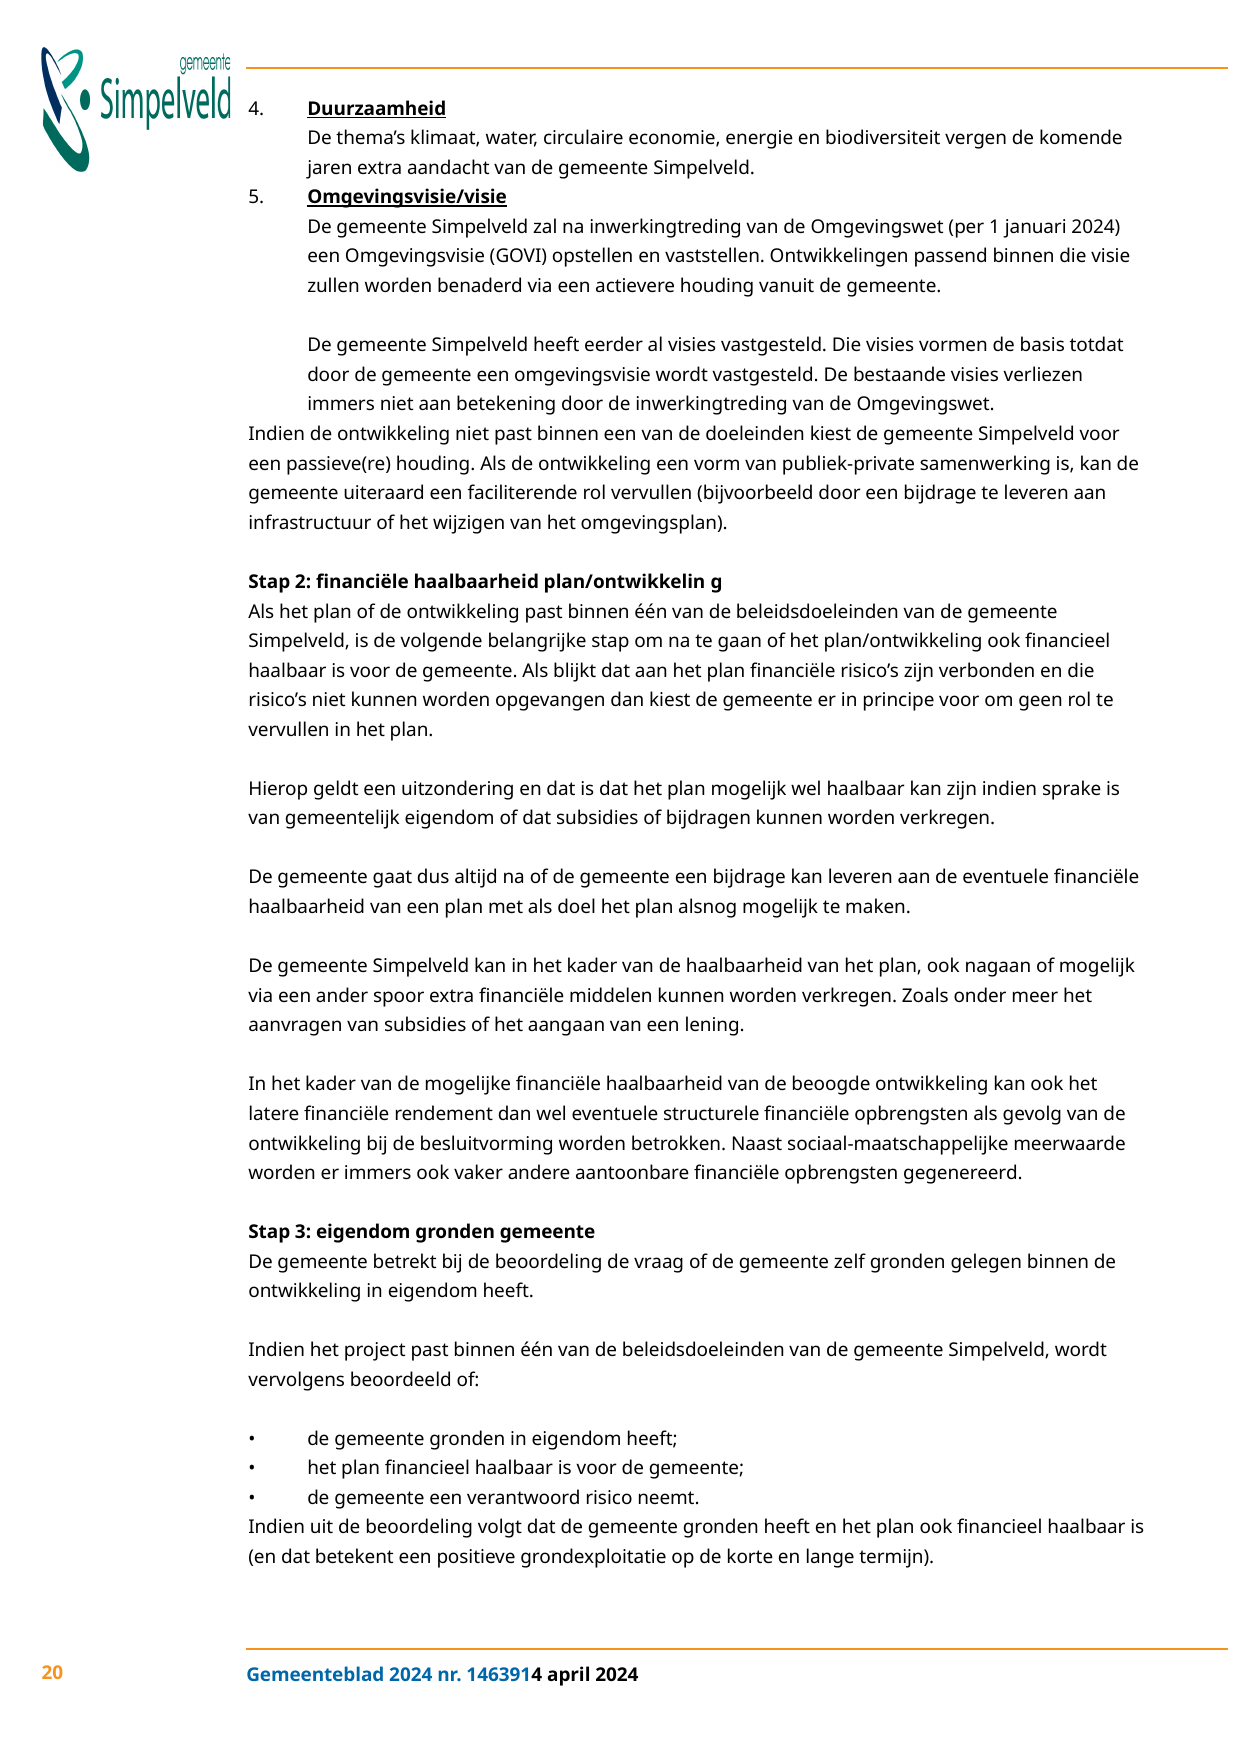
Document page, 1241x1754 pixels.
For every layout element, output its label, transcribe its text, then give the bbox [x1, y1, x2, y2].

list de gemeente gronden in eigendom heeft; [248, 1425, 1152, 1451]
list Duurzaamheid [248, 95, 1152, 121]
text Indien uit de beoordeling volgt dat de gemeente gronden heeft en het plan ook financieel haalbaar is (en dat betekent een positieve grondexploitatie op de korte en lange termijn). [248, 1514, 1152, 1569]
picture [41, 47, 231, 172]
text Indien het project past binnen één van de beleidsdoeleinden van de gemeente Simpelveld, wordt vervolgens beoordeeld of: [248, 1336, 1152, 1392]
list Omgevingsvisie/visie [248, 183, 1152, 209]
list De thema’s klimaat, water, circulaire economie, energie en biodiversiteit vergen de komende jaren extra aandacht van de gemeente Simpelveld. [248, 124, 1152, 180]
table_header Stap 2: financiële haalbaarheid plan/ontwikkelin g Als het plan of de ontwikkeling past binnen één van de beleidsdoeleinden van de gemeente Simpelveld, is de volgende belangrijke stap om na te gaan of het plan/ontwikkeling ook financieel haalbaar is voor de gemeente. Als blijkt dat aan het plan financiële risico’s zijn verbonden en die risico’s niet kunnen worden opgevangen dan kiest de gemeente er in principe voor om geen rol te vervullen in het plan. [248, 568, 1152, 742]
list De gemeente Simpelveld zal na inwerkingtreding van de Omgevingswet (per 1 januari 2024) een Omgevingsvisie (GOVI) opstellen en vaststellen. Ontwikkelingen passend binnen die visie zullen worden benaderd via een actievere houding vanuit de gemeente. [248, 213, 1152, 298]
list de gemeente een verantwoord risico neemt. [248, 1484, 1152, 1510]
text De gemeente Simpelveld kan in het kader van de haalbaarheid van het plan, ook nagaan of mogelijk via een ander spoor extra financiële middelen kunnen worden verkregen. Zoals onder meer het aanvragen van subsidies of het aangaan van een lening. [248, 952, 1152, 1037]
list De gemeente Simpelveld heeft eerder al visies vastgesteld. Die visies vormen de basis totdat door de gemeente een omgevingsvisie wordt vastgesteld. De bestaande visies verliezen immers niet aan betekening door de inwerkingtreding van de Omgevingswet. [248, 331, 1152, 416]
text Indien de ontwikkeling niet past binnen een van de doeleinden kiest de gemeente Simpelveld voor een passieve(re) houding. Als de ontwikkeling een vorm van publiek-private samenwerking is, kan de gemeente uiteraard een faciliterende rol vervullen (bijvoorbeeld door een bijdrage te leveren aan infrastructuur of het wijzigen van het omgevingsplan). [248, 420, 1152, 535]
text Hierop geldt een uitzondering en dat is dat het plan mogelijk wel haalbaar kan zijn indien sprake is van gemeentelijk eigendom of dat subsidies of bijdragen kunnen worden verkregen. [248, 775, 1152, 830]
text De gemeente gaat dus altijd na of de gemeente een bijdrage kan leveren aan de eventuele financiële haalbaarheid van een plan met als doel het plan alsnog mogelijk te maken. [248, 863, 1152, 919]
text In het kader van de mogelijke financiële haalbaarheid van de beoogde ontwikkeling kan ook het latere financiële rendement dan wel eventuele structurele financiële opbrengsten als gevolg van de ontwikkeling bij de besluitvorming worden betrokken. Naast sociaal-maatschappelijke meerwaarde worden er immers ook vaker andere aantoonbare financiële opbrengsten gegenereerd. [248, 1071, 1152, 1185]
table_header Stap 3: eigendom gronden gemeente De gemeente betrekt bij de beoordeling de vraag of de gemeente zelf gronden gelegen binnen de ontwikkeling in eigendom heeft. [248, 1219, 1152, 1303]
list het plan financieel haalbaar is voor de gemeente; [248, 1454, 1152, 1480]
